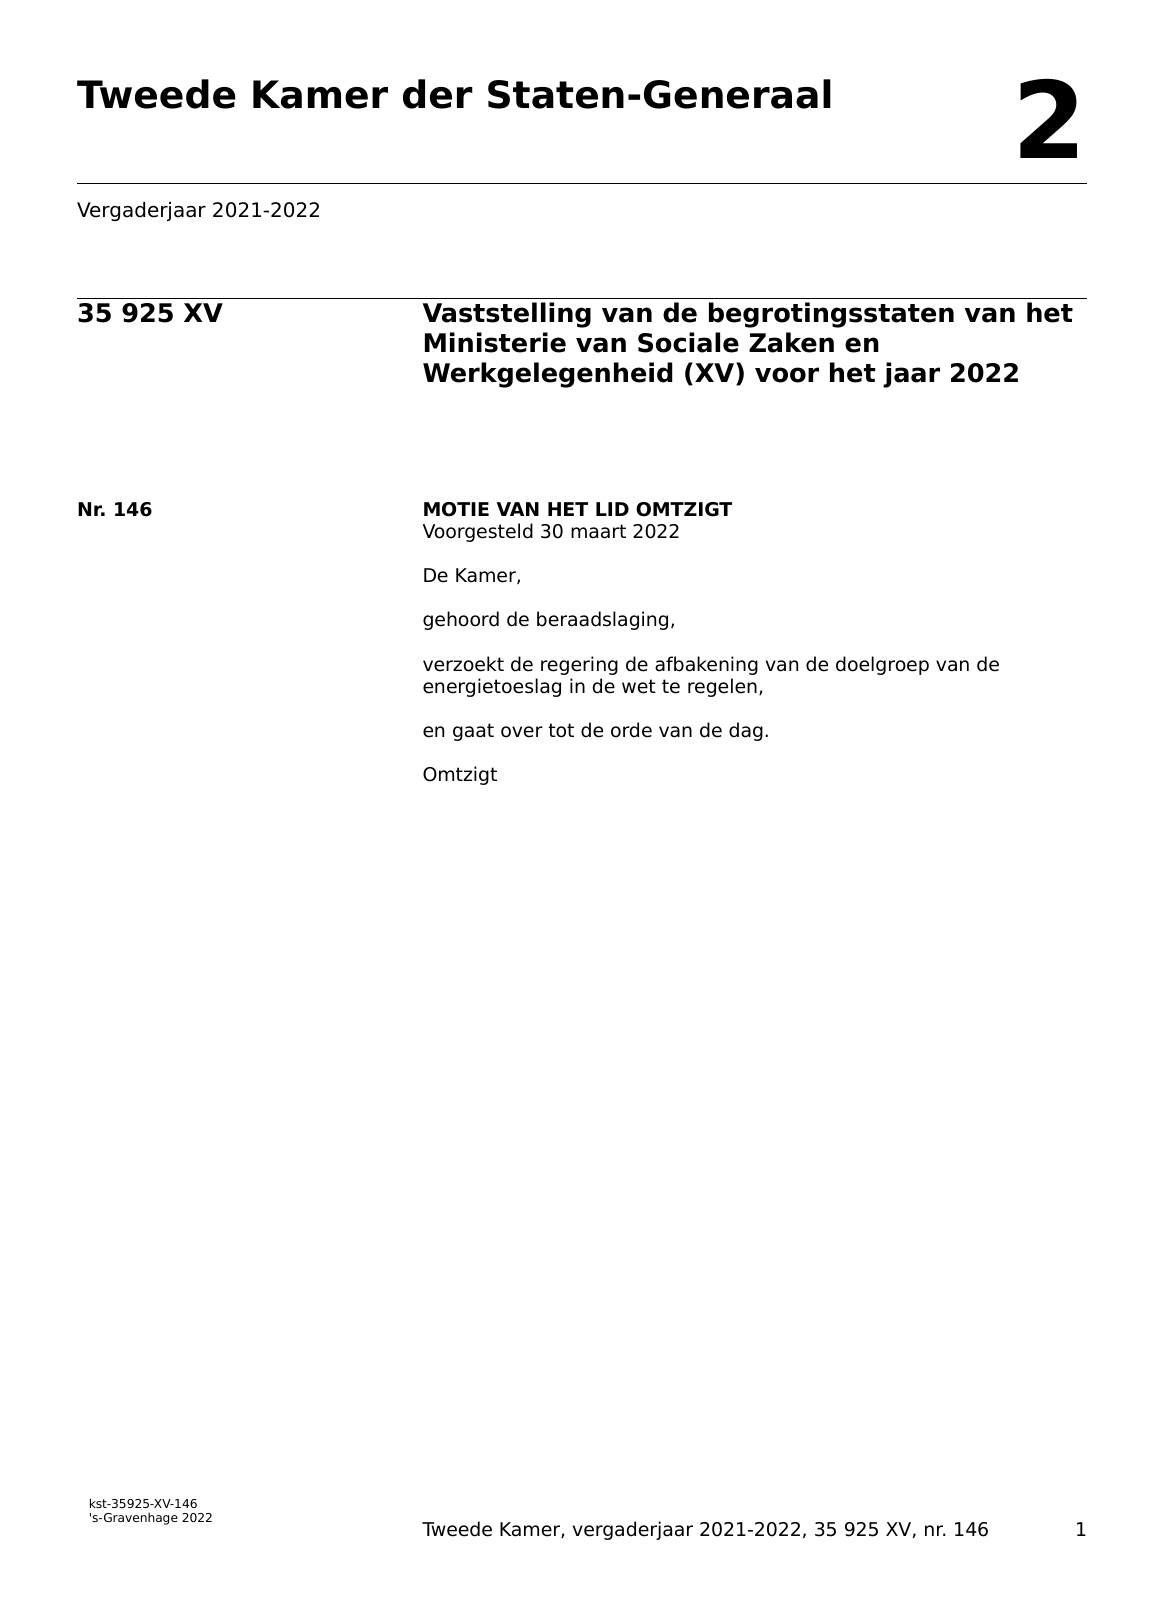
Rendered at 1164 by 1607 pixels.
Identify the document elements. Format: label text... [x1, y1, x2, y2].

table_cell Vergaderjaar 2021-2022 [77, 184, 1087, 298]
table_header 2 [886, 59, 1087, 183]
text 's-Gravenhage 2022 [88, 1511, 323, 1525]
text Voorgesteld 30 maart 2022 [422, 521, 1087, 543]
table_header Tweede Kamer der Staten-Generaal [77, 59, 886, 183]
text Omtzigt [422, 764, 1087, 786]
subtitle Nr. 146 MOTIE VAN HET LID OMTZIGT [77, 499, 1087, 521]
text en gaat over tot de orde van de dag. [422, 720, 1087, 742]
text gehoord de beraadslaging, [422, 609, 1087, 631]
text verzoekt de regering de afbakening van de doelgroep van de energietoeslag in de wet te regelen, [422, 653, 1087, 697]
text kst-35925-XV-146 [88, 1497, 323, 1511]
subtitle 35 925 XV Vaststelling van de begrotingsstaten van het Ministerie van Sociale Zaken en Werkgelegenheid (XV) voor het jaar 2022 [77, 299, 1087, 388]
text De Kamer, [422, 565, 1087, 587]
